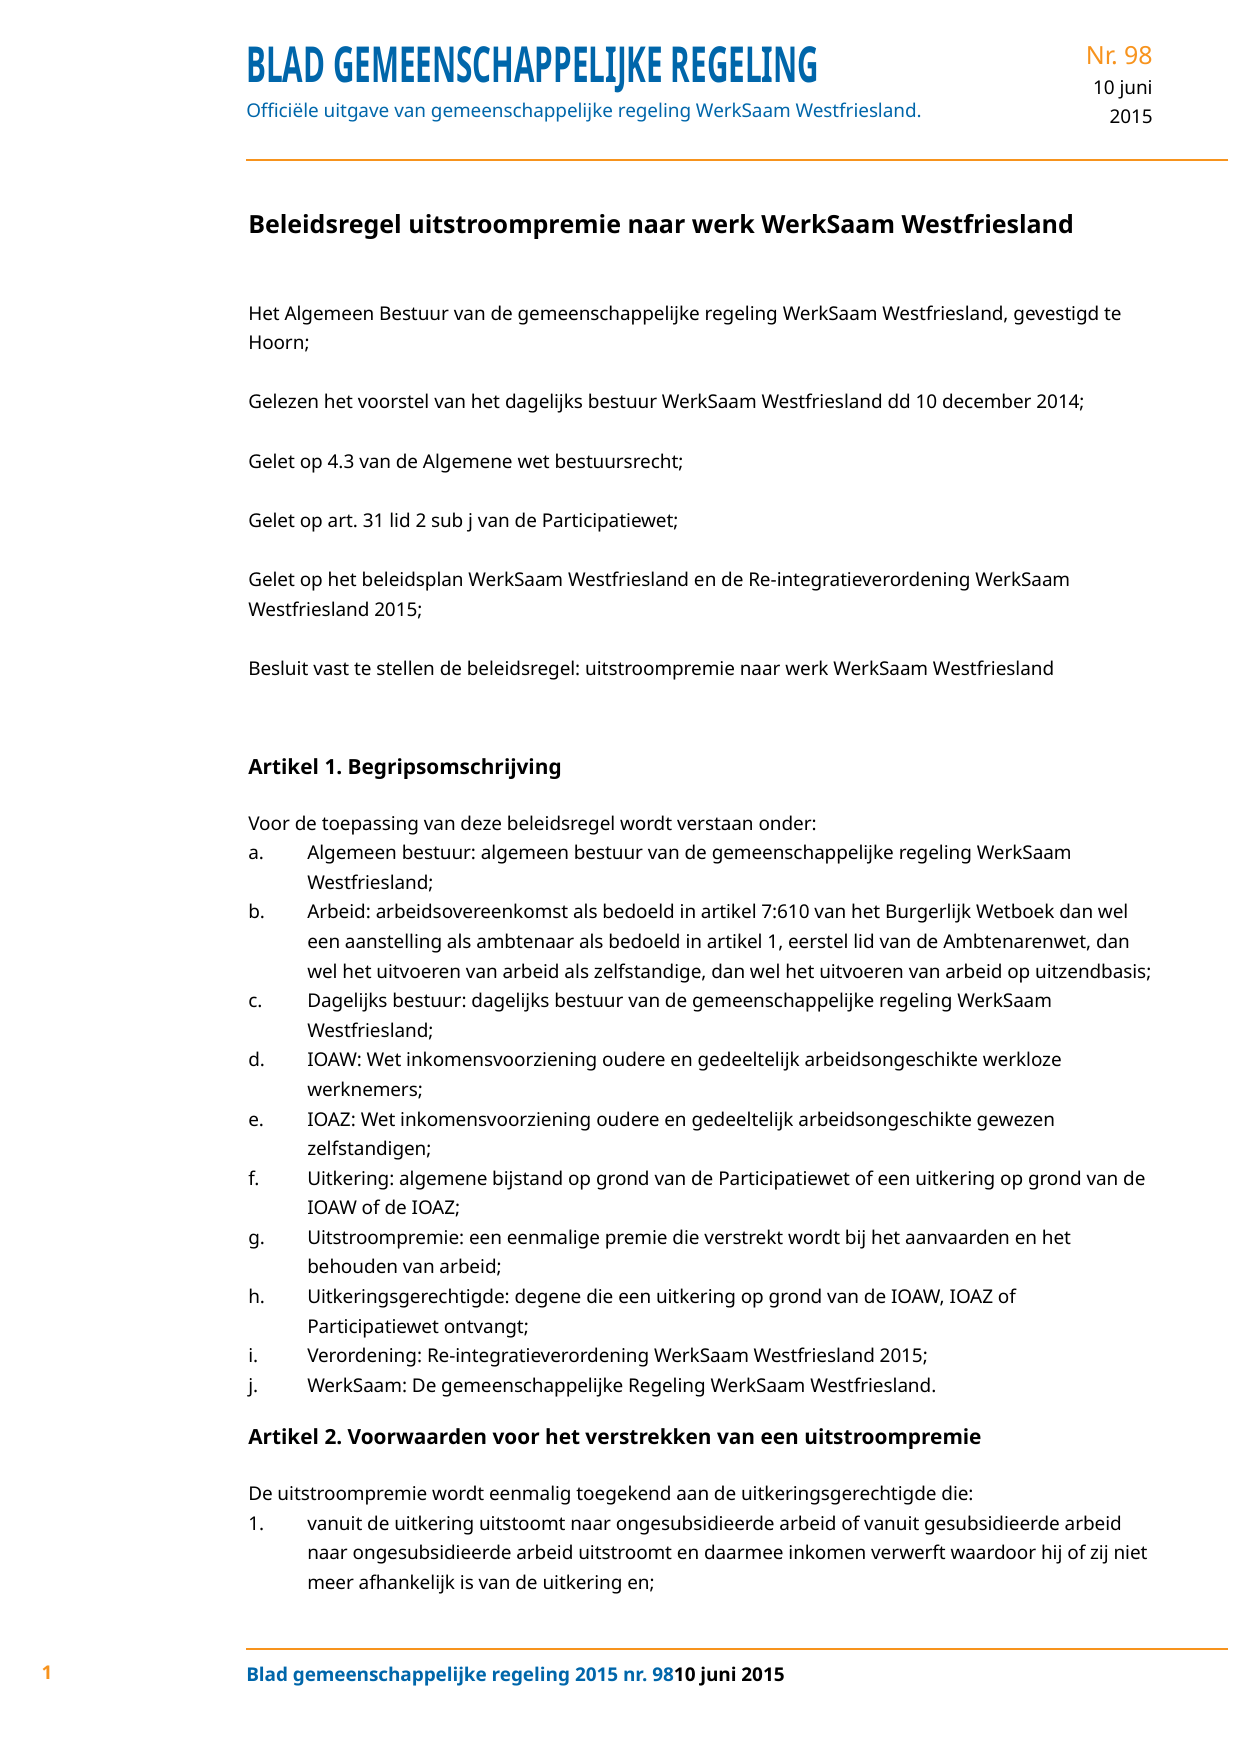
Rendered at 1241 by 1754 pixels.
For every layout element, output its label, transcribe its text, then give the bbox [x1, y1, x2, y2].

text Voor de toepassing van deze beleidsregel wordt verstaan onder: [248, 810, 1152, 836]
text Gelezen het voorstel van het dagelijks bestuur WerkSaam Westfriesland dd 10 december 2014; [248, 389, 1152, 414]
text De uitstroompremie wordt eenmalig toegekend aan de uitkeringsgerechtigde die: [248, 1480, 1152, 1506]
picture [41, 47, 231, 172]
list Uitstroompremie: een eenmalige premie die verstrekt wordt bij het aanvaarden en het behouden van arbeid; [248, 1224, 1152, 1279]
list Dagelijks bestuur: dagelijks bestuur van de gemeenschappelijke regeling WerkSaam Westfriesland; [248, 987, 1152, 1043]
list Algemeen bestuur: algemeen bestuur van de gemeenschappelijke regeling WerkSaam Westfriesland; [248, 839, 1152, 895]
text Besluit vast te stellen de beleidsregel: uitstroompremie naar werk WerkSaam Westfriesland [248, 655, 1152, 681]
text Gelet op art. 31 lid 2 sub j van de Participatiewet; [248, 507, 1152, 533]
list Verordening: Re-integratieverordening WerkSaam Westfriesland 2015; [248, 1342, 1152, 1368]
text Gelet op 4.3 van de Algemene wet bestuursrecht; [248, 448, 1152, 473]
list vanuit de uitkering uitstoomt naar ongesubsidieerde arbeid of vanuit gesubsidieerde arbeid naar ongesubsidieerde arbeid uitstroomt en daarmee inkomen verwerft waardoor hij of zij niet meer afhankelijk is van de uitkering en; [248, 1510, 1152, 1595]
list IOAZ: Wet inkomensvoorziening oudere en gedeeltelijk arbeidsongeschikte gewezen zelfstandigen; [248, 1106, 1152, 1161]
list WerkSaam: De gemeenschappelijke Regeling WerkSaam Westfriesland. [248, 1372, 1152, 1398]
text Beleidsregel uitstroompremie naar werk WerkSaam Westfriesland [248, 207, 1152, 241]
list Uitkering: algemene bijstand op grond van de Participatiewet of een uitkering op grond van de IOAW of de IOAZ; [248, 1165, 1152, 1220]
text Gelet op het beleidsplan WerkSaam Westfriesland en de Re-integratieverordening WerkSaam Westfriesland 2015; [248, 566, 1152, 621]
text Artikel 1. Begripsomschrijving [248, 752, 1152, 780]
text Artikel 2. Voorwaarden voor het verstrekken van een uitstroompremie [248, 1422, 1152, 1451]
text Het Algemeen Bestuur van de gemeenschappelijke regeling WerkSaam Westfriesland, gevestigd te Hoorn; [248, 300, 1152, 355]
list Arbeid: arbeidsovereenkomst als bedoeld in artikel 7:610 van het Burgerlijk Wetboek dan wel een aanstelling als ambtenaar als bedoeld in artikel 1, eerstel lid van de Ambtenarenwet, dan wel het uitvoeren van arbeid als zelfstandige, dan wel het uitvoeren van arbeid op uitzendbasis; [248, 899, 1152, 983]
list Uitkeringsgerechtigde: degene die een uitkering op grond van de IOAW, IOAZ of Participatiewet ontvangt; [248, 1283, 1152, 1338]
list IOAW: Wet inkomensvoorziening oudere en gedeeltelijk arbeidsongeschikte werkloze werknemers; [248, 1047, 1152, 1102]
